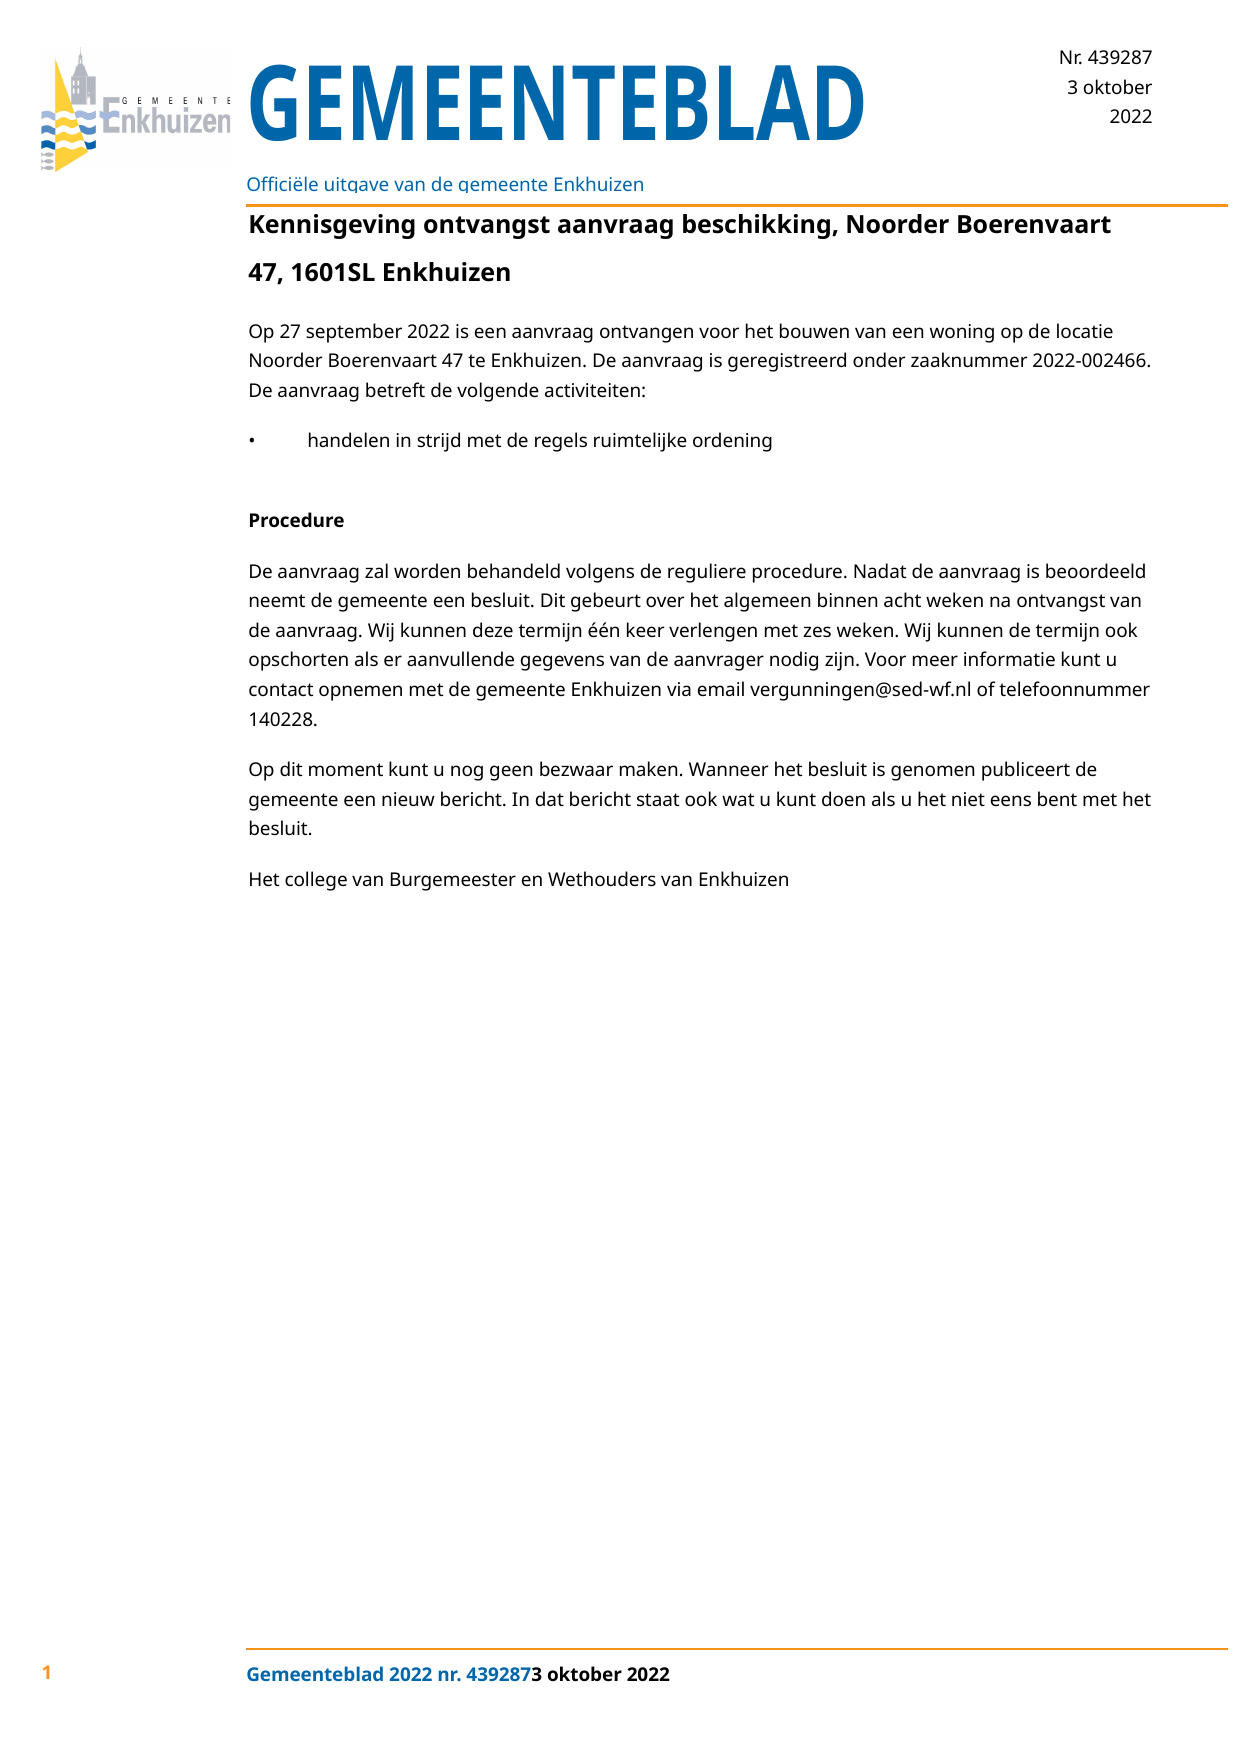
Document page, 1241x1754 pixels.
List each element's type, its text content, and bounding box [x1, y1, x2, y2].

text Op dit moment kunt u nog geen bezwaar maken. Wanneer het besluit is genomen publiceert de gemeente een nieuw bericht. In dat bericht staat ook wat u kunt doen als u het niet eens bent met het besluit. [248, 756, 1152, 841]
text Op 27 september 2022 is een aanvraag ontvangen voor het bouwen van een woning op de locatie Noorder Boerenvaart 47 te Enkhuizen. De aanvraag is geregistreerd onder zaaknummer 2022-002466. De aanvraag betreft de volgende activiteiten: [248, 318, 1152, 403]
list handelen in strijd met de regels ruimtelijke ordening [248, 427, 1152, 453]
text Het college van Burgemeester en Wethouders van Enkhuizen [248, 866, 1152, 892]
text Procedure [248, 507, 1152, 533]
picture [41, 47, 231, 172]
text De aanvraag zal worden behandeld volgens de reguliere procedure. Nadat de aanvraag is beoordeeld neemt de gemeente een besluit. Dit gebeurt over het algemeen binnen acht weken na ontvangst van de aanvraag. Wij kunnen deze termijn één keer verlengen met zes weken. Wij kunnen de termijn ook opschorten als er aanvullende gegevens van de aanvrager nodig zijn. Voor meer informatie kunt u contact opnemen met de gemeente Enkhuizen via email vergunningen@sed-wf.nl of telefoonnummer 140228. [248, 558, 1152, 732]
text Kennisgeving ontvangst aanvraag beschikking, Noorder Boerenvaart 47, 1601SL Enkhuizen [248, 207, 1152, 288]
